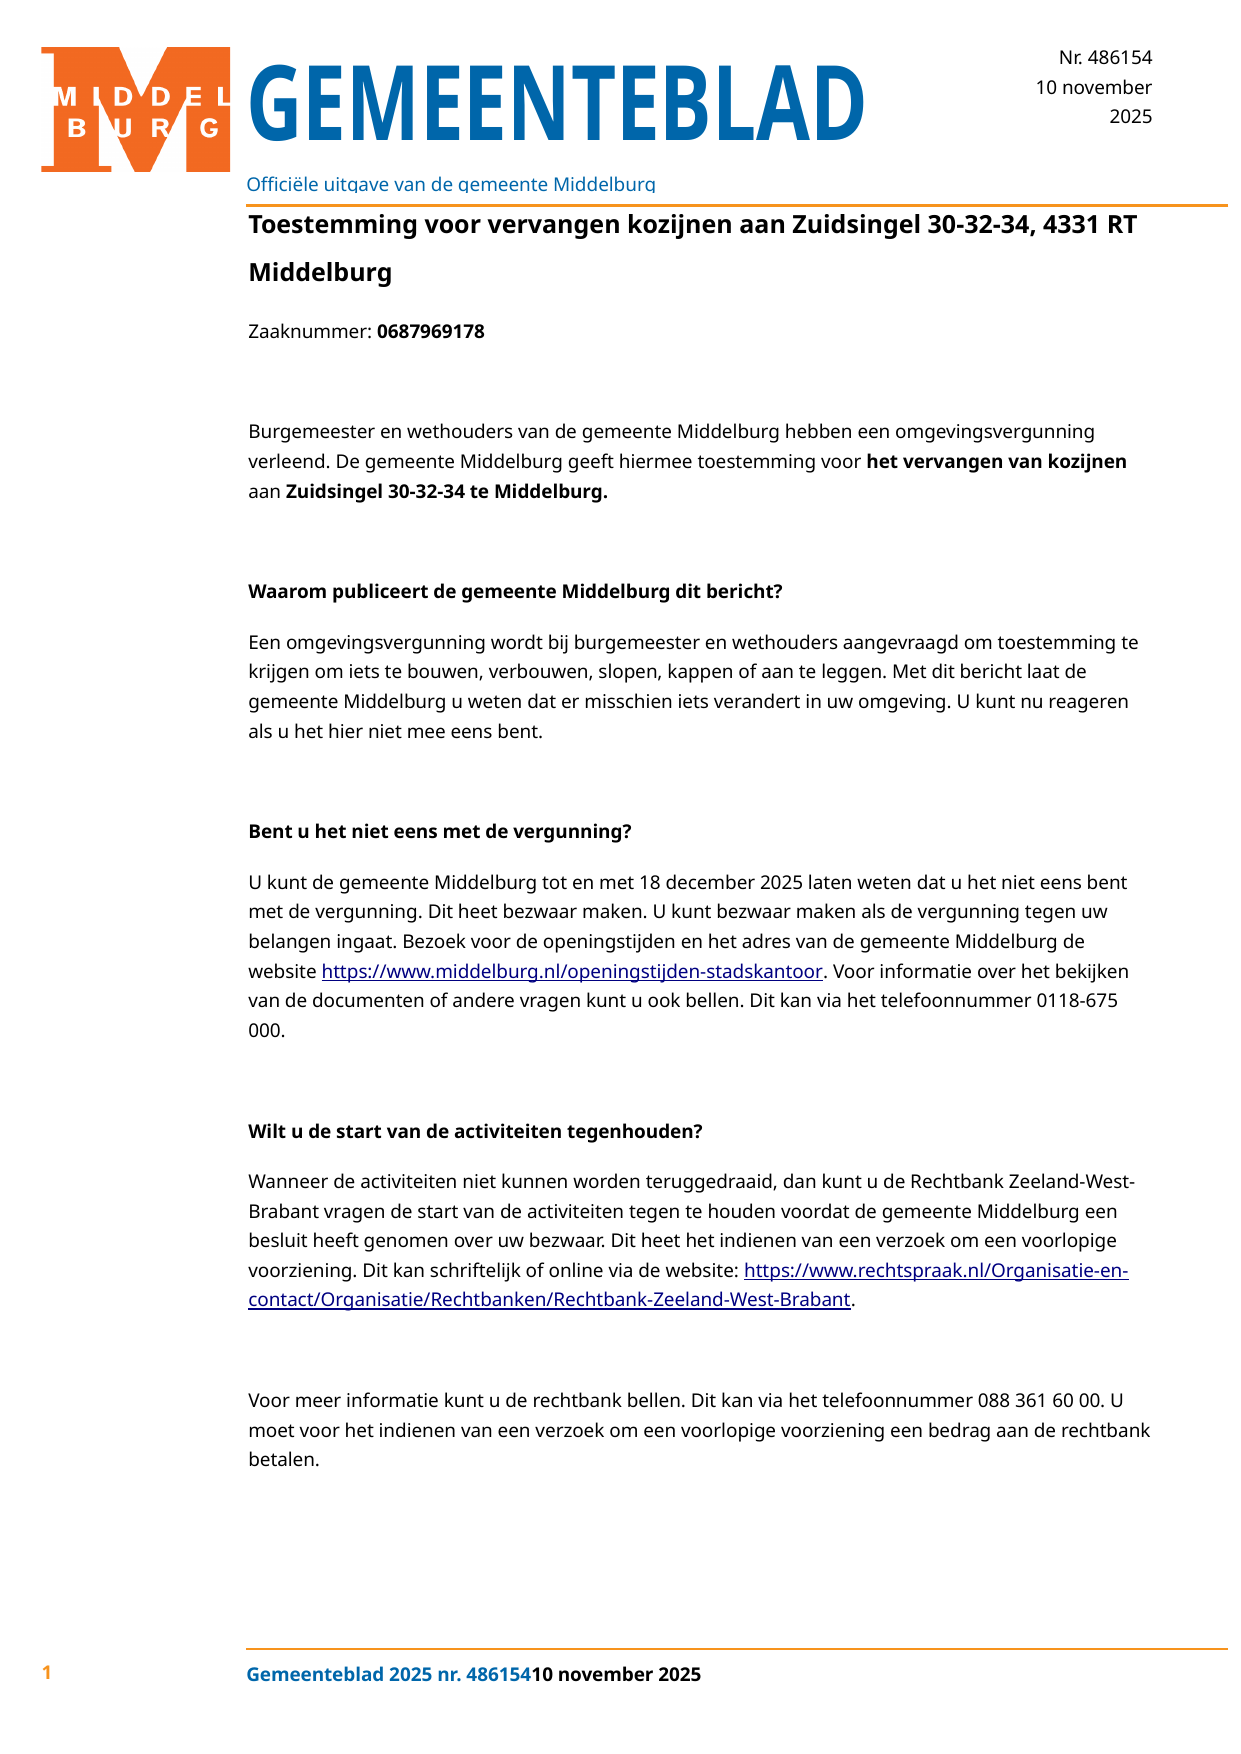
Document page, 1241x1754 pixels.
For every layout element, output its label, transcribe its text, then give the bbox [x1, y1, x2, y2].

text Zaaknummer: 0687969178 [248, 318, 1152, 344]
text Wilt u de start van de activiteiten tegenhouden? [248, 1118, 1152, 1144]
text Waarom publiceert de gemeente Middelburg dit bericht? [248, 579, 1152, 604]
text Voor meer informatie kunt u de rechtbank bellen. Dit kan via het telefoonnummer 088 361 60 00. U moet voor het indienen van een verzoek om een voorlopige voorziening een bedrag aan de rechtbank betalen. [248, 1387, 1152, 1472]
text U kunt de gemeente Middelburg tot en met 18 december 2025 laten weten dat u het niet eens bent met de vergunning. Dit heet bezwaar maken. U kunt bezwaar maken als de vergunning tegen uw belangen ingaat. Bezoek voor de openingstijden en het adres van de gemeente Middelburg de website https://www.middelburg.nl/openingstijden-stadskantoor. Voor informatie over het bekijken van de documenten of andere vragen kunt u ook bellen. Dit kan via het telefoonnummer 0118-675 000. [248, 869, 1152, 1043]
text Bent u het niet eens met de vergunning? [248, 819, 1152, 844]
picture [41, 47, 231, 172]
text Wanneer de activiteiten niet kunnen worden teruggedraaid, dan kunt u de Rechtbank Zeeland-West-Brabant vragen de start van de activiteiten tegen te houden voordat de gemeente Middelburg een besluit heeft genomen over uw bezwaar. Dit heet het indienen van een verzoek om een voorlopige voorziening. Dit kan schriftelijk of online via de website: https://www.rechtspraak.nl/Organisatie-en-contact/Organisatie/Rechtbanken/Rechtbank-Zeeland-West-Brabant. [248, 1168, 1152, 1312]
text Burgemeester en wethouders van de gemeente Middelburg hebben een omgevingsvergunning verleend. De gemeente Middelburg geeft hiermee toestemming voor het vervangen van kozijnen aan Zuidsingel 30-32-34 te Middelburg. [248, 419, 1152, 504]
text Een omgevingsvergunning wordt bij burgemeester en wethouders aangevraagd om toestemming te krijgen om iets te bouwen, verbouwen, slopen, kappen of aan te leggen. Met dit bericht laat de gemeente Middelburg u weten dat er misschien iets verandert in uw omgeving. U kunt nu reageren als u het hier niet mee eens bent. [248, 629, 1152, 744]
text Toestemming voor vervangen kozijnen aan Zuidsingel 30-32-34, 4331 RT Middelburg [248, 207, 1152, 288]
